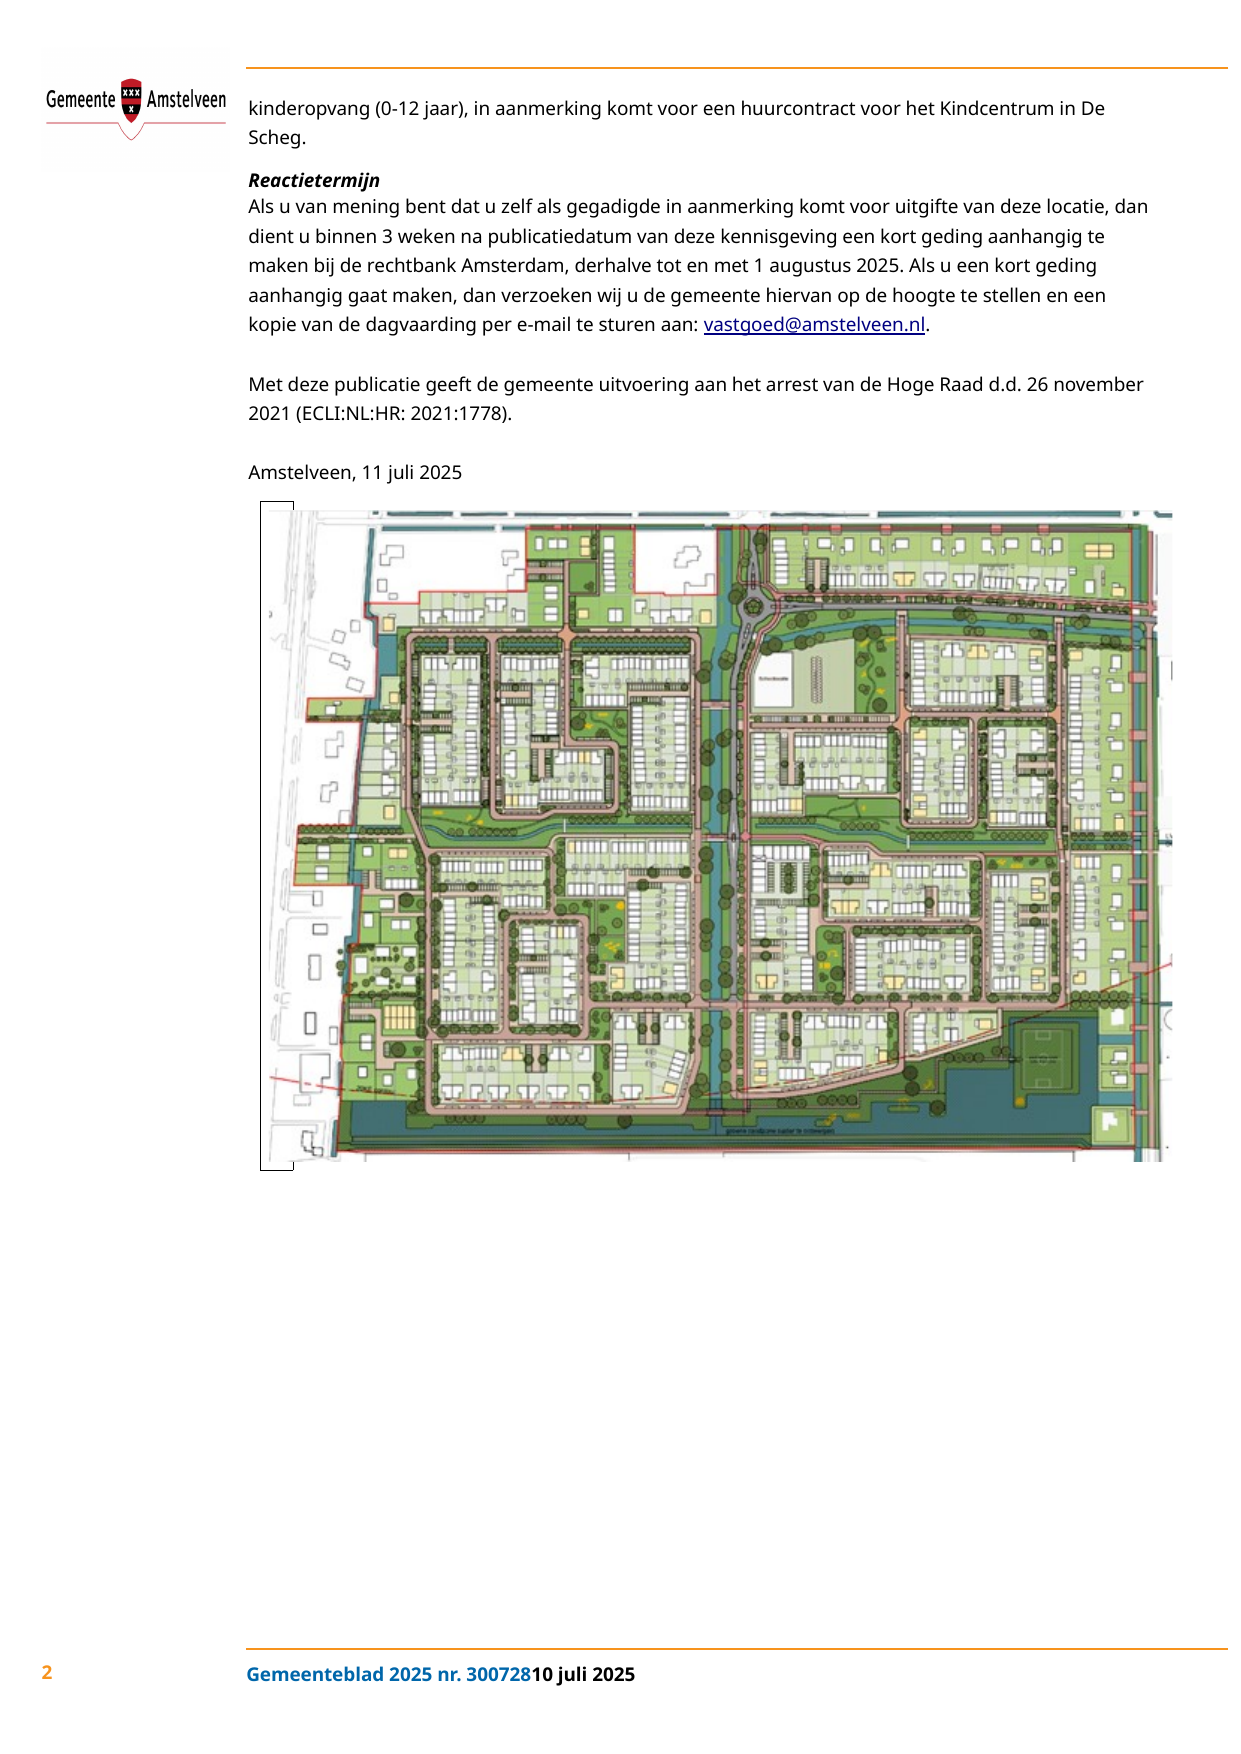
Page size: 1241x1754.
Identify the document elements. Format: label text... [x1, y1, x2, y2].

picture [268, 510, 1173, 1162]
text kinderopvang (0-12 jaar), in aanmerking komt voor een huurcontract voor het Kindcentrum in De Scheg. [248, 95, 1152, 150]
text Reactietermijn [248, 167, 1152, 193]
text Als u van mening bent dat u zelf als gegadigde in aanmerking komt voor uitgifte van deze locatie, dan dient u binnen 3 weken na publicatiedatum van deze kennisgeving een kort geding aanhangig te maken bij de rechtbank Amsterdam, derhalve tot en met 1 augustus 2025. Als u een kort geding aanhangig gaat maken, dan verzoeken wij u de gemeente hiervan op de hoogte te stellen en een kopie van de dagvaarding per e-mail te sturen aan: vastgoed@amstelveen.nl. [248, 193, 1152, 337]
text Met deze publicatie geeft de gemeente uitvoering aan het arrest van de Hoge Raad d.d. 26 november 2021 (ECLI:NL:HR: 2021:1778). [248, 371, 1152, 426]
picture [41, 47, 231, 172]
text Amstelveen, 11 juli 2025 [248, 459, 1152, 485]
